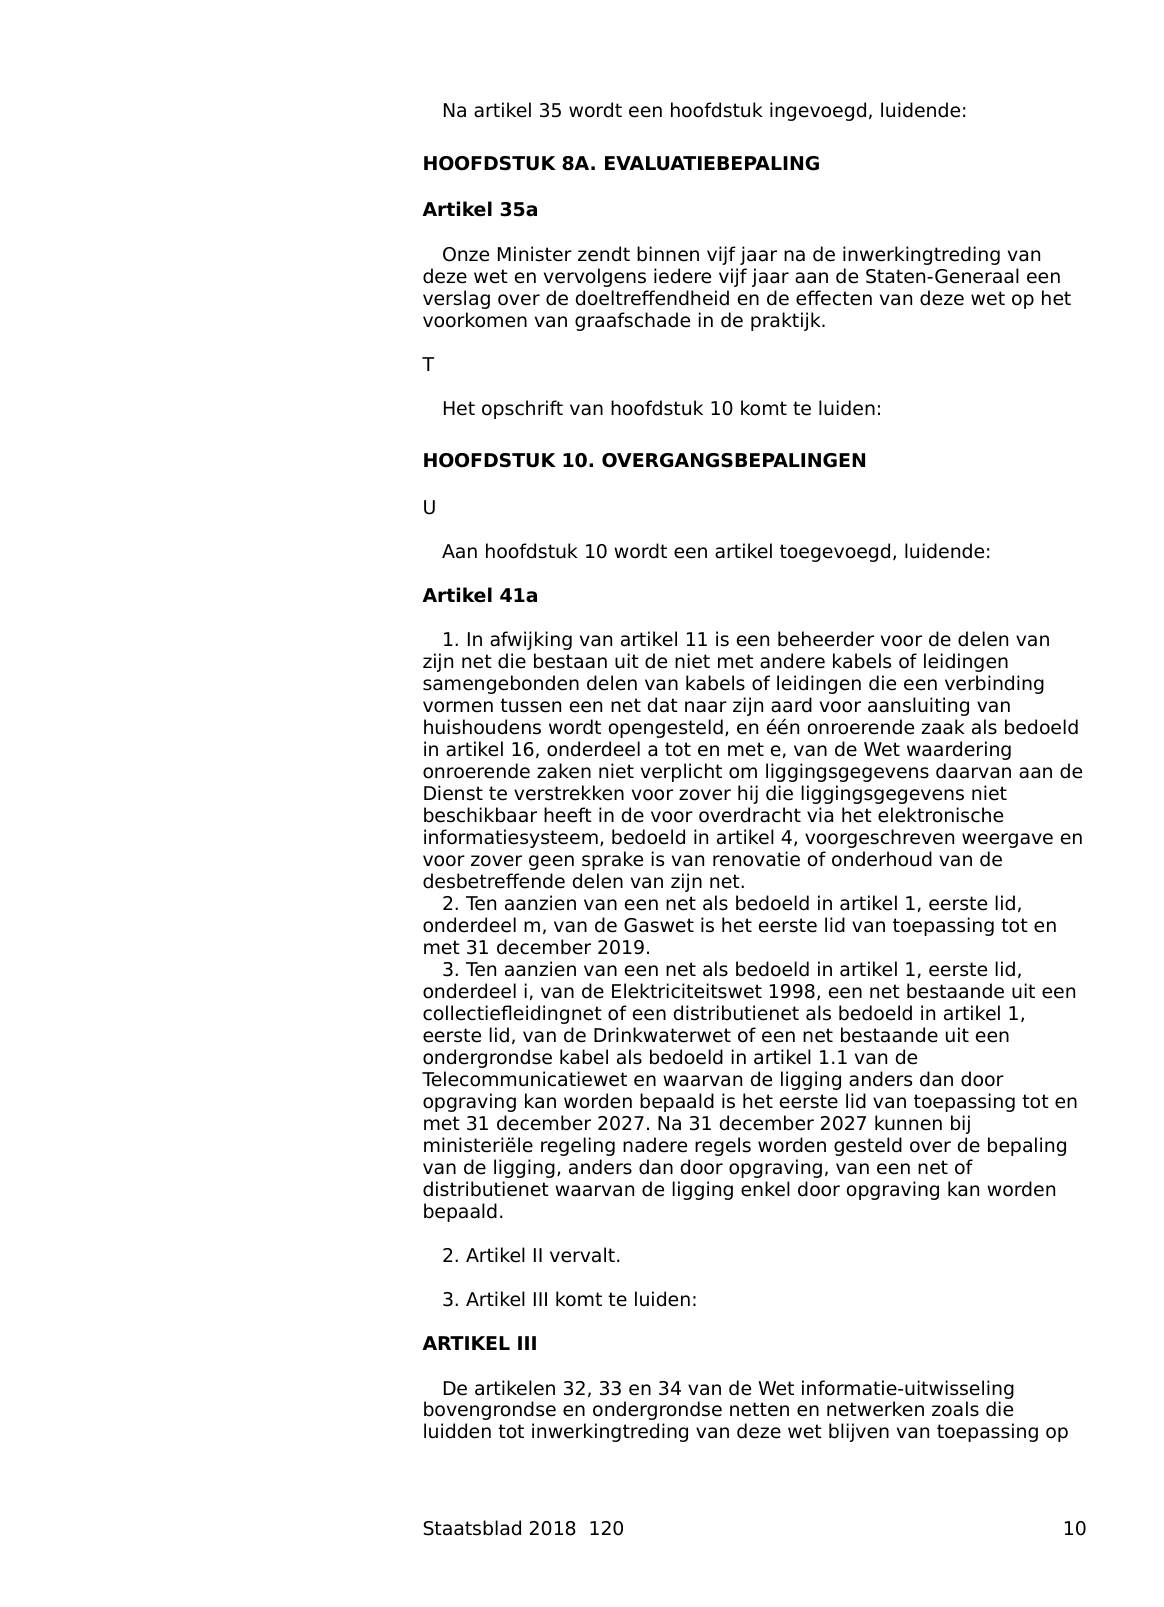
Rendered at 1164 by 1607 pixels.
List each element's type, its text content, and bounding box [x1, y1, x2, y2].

text De artikelen 32, 33 en 34 van de Wet informatie-uitwisseling bovengrondse en ondergrondse netten en netwerken zoals die luidden tot inwerkingtreding van deze wet blijven van toepassing op [422, 1377, 1087, 1443]
text Na artikel 35 wordt een hoofdstuk ingevoegd, luidende: [422, 100, 1087, 122]
text Onze Minister zendt binnen vijf jaar na de inwerkingtreding van deze wet en vervolgens iedere vijf jaar aan de Staten-Generaal een verslag over de doeltreffendheid en de effecten van deze wet op het voorkomen van graafschade in de praktijk. [422, 243, 1087, 331]
subtitle HOOFDSTUK 8A. EVALUATIEBEPALING [422, 152, 1087, 174]
subtitle Artikel 35a [422, 199, 1087, 221]
text 2. Artikel II vervalt. [422, 1245, 1087, 1267]
subtitle HOOFDSTUK 10. OVERGANGSBEPALINGEN [422, 450, 1087, 472]
text Aan hoofdstuk 10 wordt een artikel toegevoegd, luidende: [422, 541, 1087, 563]
text U [422, 497, 1087, 519]
subtitle Artikel 41a [422, 585, 1087, 607]
text 3. Ten aanzien van een net als bedoeld in artikel 1, eerste lid, onderdeel i, van de Elektriciteitswet 1998, een net bestaande uit een collectiefleidingnet of een distributienet als bedoeld in artikel 1, eerste lid, van de Drinkwaterwet of een net bestaande uit een ondergrondse kabel als bedoeld in artikel 1.1 van de Telecommunicatiewet en waarvan de ligging anders dan door opgraving kan worden bepaald is het eerste lid van toepassing tot en met 31 december 2027. Na 31 december 2027 kunnen bij ministeriële regeling nadere regels worden gesteld over de bepaling van de ligging, anders dan door opgraving, van een net of distributienet waarvan de ligging enkel door opgraving kan worden bepaald. [422, 959, 1087, 1223]
text Het opschrift van hoofdstuk 10 komt te luiden: [422, 398, 1087, 420]
subtitle ARTIKEL III [422, 1333, 1087, 1355]
text 3. Artikel III komt te luiden: [422, 1289, 1087, 1311]
text 2. Ten aanzien van een net als bedoeld in artikel 1, eerste lid, onderdeel m, van de Gaswet is het eerste lid van toepassing tot en met 31 december 2019. [422, 893, 1087, 959]
text T [422, 354, 1087, 376]
text 1. In afwijking van artikel 11 is een beheerder voor de delen van zijn net die bestaan uit de niet met andere kabels of leidingen samengebonden delen van kabels of leidingen die een verbinding vormen tussen een net dat naar zijn aard voor aansluiting van huishoudens wordt opengesteld, en één onroerende zaak als bedoeld in artikel 16, onderdeel a tot en met e, van de Wet waardering onroerende zaken niet verplicht om liggingsgegevens daarvan aan de Dienst te verstrekken voor zover hij die liggingsgegevens niet beschikbaar heeft in de voor overdracht via het elektronische informatiesysteem, bedoeld in artikel 4, voorgeschreven weergave en voor zover geen sprake is van renovatie of onderhoud van de desbetreffende delen van zijn net. [422, 629, 1087, 893]
